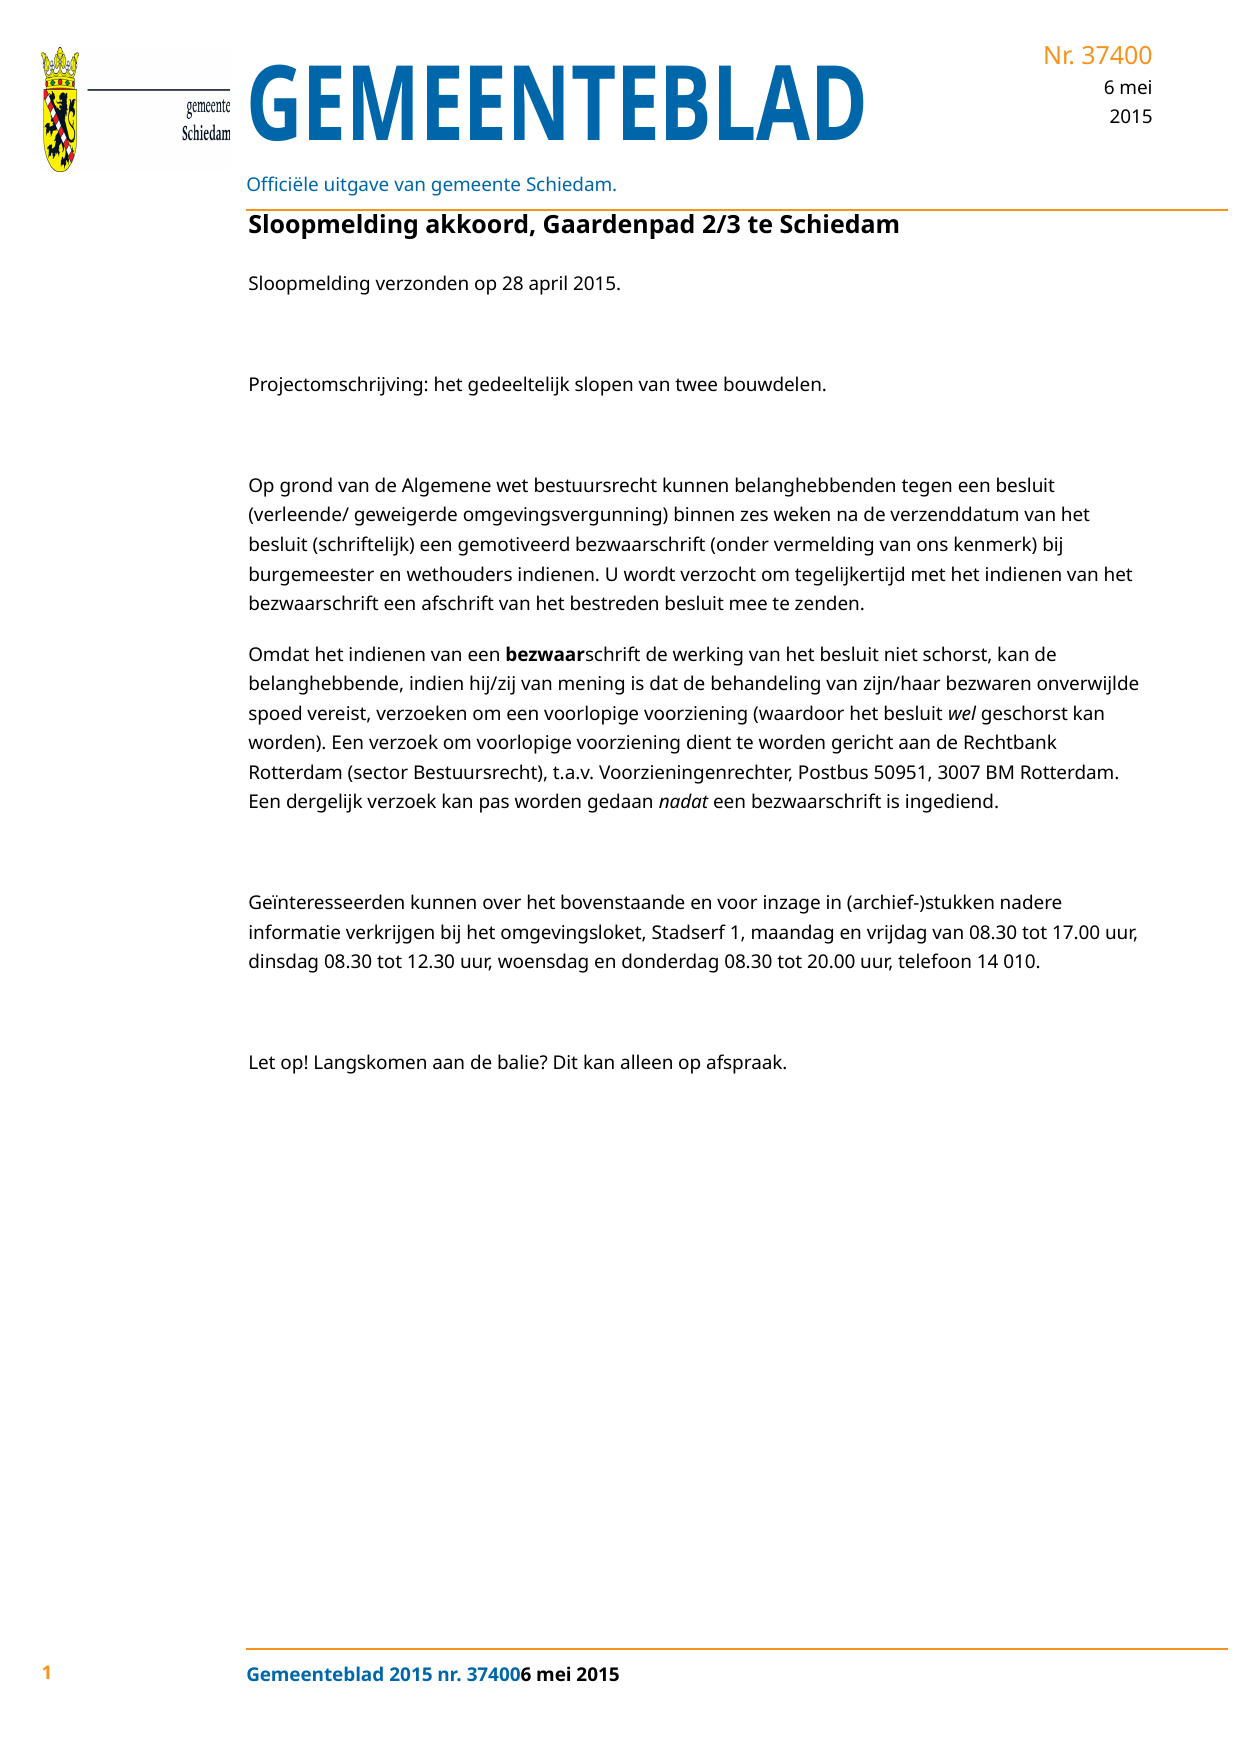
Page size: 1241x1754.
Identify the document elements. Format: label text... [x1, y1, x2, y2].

text Projectomschrijving: het gedeeltelijk slopen van twee bouwdelen. [248, 371, 1152, 397]
text Omdat het indienen van een bezwaarschrift de werking van het besluit niet schorst, kan de belanghebbende, indien hij/zij van mening is dat de behandeling van zijn/haar bezwaren onverwijlde spoed vereist, verzoeken om een voorlopige voorziening (waardoor het besluit wel geschorst kan worden). Een verzoek om voorlopige voorziening dient te worden gericht aan de Rechtbank Rotterdam (sector Bestuursrecht), t.a.v. Voorzieningenrechter, Postbus 50951, 3007 BM Rotterdam. Een dergelijk verzoek kan pas worden gedaan nadat een bezwaarschrift is ingediend. [248, 641, 1152, 814]
text Geïnteresseerden kunnen over het bovenstaande en voor inzage in (archief-)stukken nadere informatie verkrijgen bij het omgevingsloket, Stadserf 1, maandag en vrijdag van 08.30 tot 17.00 uur, dinsdag 08.30 tot 12.30 uur, woensdag en donderdag 08.30 tot 20.00 uur, telefoon 14 010. [248, 889, 1152, 974]
picture [41, 47, 231, 172]
text Sloopmelding verzonden op 28 april 2015. [248, 270, 1152, 296]
text Op grond van de Algemene wet bestuursrecht kunnen belanghebbenden tegen een besluit (verleende/ geweigerde omgevingsvergunning) binnen zes weken na de verzenddatum van het besluit (schriftelijk) een gemotiveerd bezwaarschrift (onder vermelding van ons kenmerk) bij burgemeester en wethouders indienen. U wordt verzocht om tegelijkertijd met het indienen van het bezwaarschrift een afschrift van het bestreden besluit mee te zenden. [248, 472, 1152, 616]
text Let op! Langskomen aan de balie? Dit kan alleen op afspraak. [248, 1049, 1152, 1075]
text Sloopmelding akkoord, Gaardenpad 2/3 te Schiedam [248, 211, 1152, 241]
